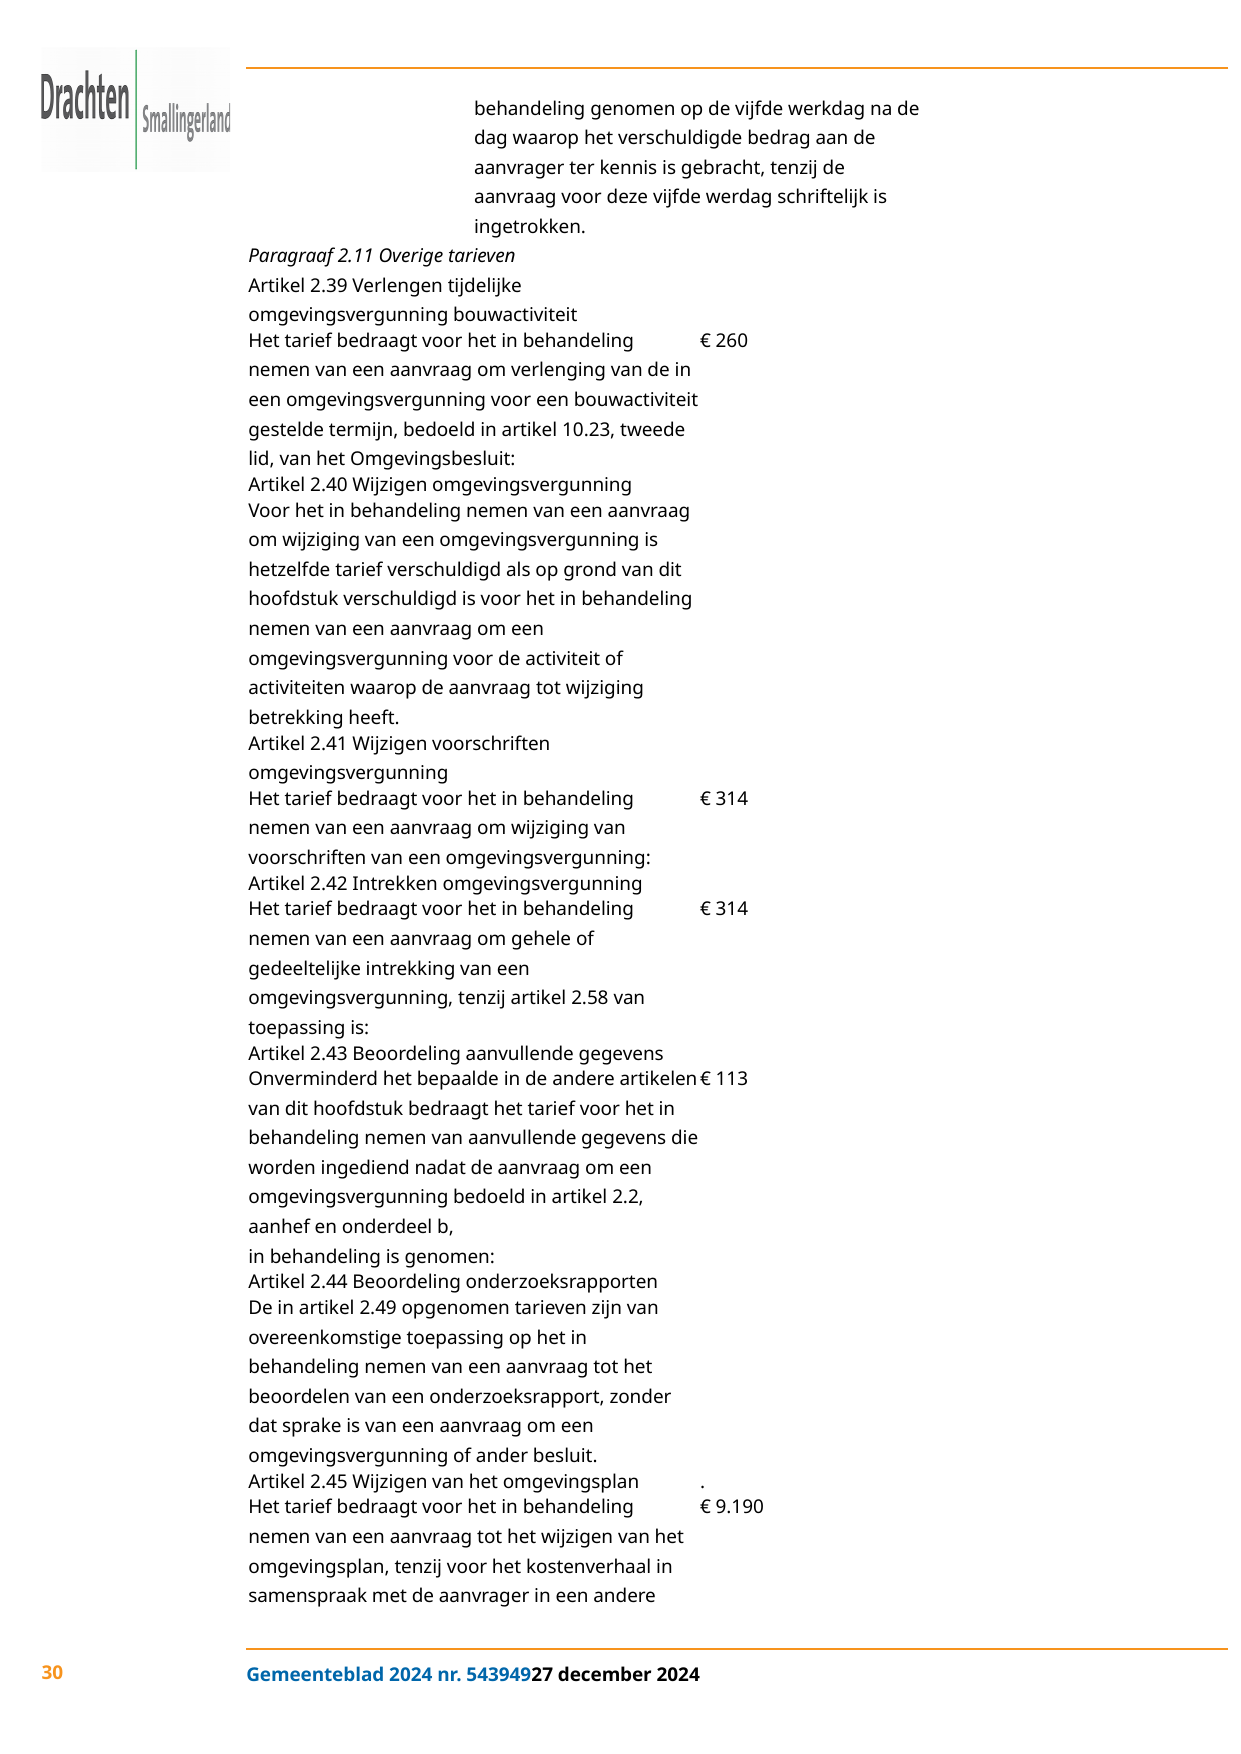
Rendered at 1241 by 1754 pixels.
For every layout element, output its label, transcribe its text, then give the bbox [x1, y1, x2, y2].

table_cell Artikel 2.40 Wijzigen omgevingsvergunning [248, 471, 700, 497]
table_header [700, 272, 1152, 327]
table_cell € 314 [700, 785, 1152, 870]
table_cell Artikel 2.43 Beoordeling aanvullende gegevens [248, 1040, 700, 1065]
table_cell [700, 730, 1152, 785]
table_cell € 260 [700, 327, 1152, 471]
table_cell [700, 1269, 1152, 1294]
table_cell [700, 1040, 1152, 1065]
table_header Artikel 2.39 Verlengen tijdelijke omgevingsvergunning bouwactiviteit [248, 272, 700, 327]
table_cell Onverminderd het bepaalde in de andere artikelen van dit hoofdstuk bedraagt het tarief voor het in behandeling nemen van aanvullende gegevens die worden ingediend nadat de aanvraag om een omgevingsvergunning bedoeld in artikel 2.2, aanhef en onderdeel b, in behandeling is genomen: [248, 1065, 700, 1269]
table_cell behandeling genomen op de vijfde werkdag na de dag waarop het verschuldigde bedrag aan de aanvrager ter kennis is gebracht, tenzij de aanvraag voor deze vijfde werdag schriftelijk is ingetrokken. [474, 95, 926, 239]
table_cell Het tarief bedraagt voor het in behandeling nemen van een aanvraag om gehele of gedeeltelijke intrekking van een omgevingsvergunning, tenzij artikel 2.58 van toepassing is: [248, 896, 700, 1040]
picture [41, 47, 231, 172]
table_cell . [700, 1468, 1152, 1494]
table_cell [700, 870, 1152, 896]
table_cell € 314 [700, 896, 1152, 1040]
table_cell [700, 471, 1152, 497]
table_cell Het tarief bedraagt voor het in behandeling nemen van een aanvraag om wijziging van voorschriften van een omgevingsvergunning: [248, 785, 700, 870]
text Paragraaf 2.11 Overige tarieven [248, 242, 1152, 268]
table_cell Artikel 2.42 Intrekken omgevingsvergunning [248, 870, 700, 896]
table_cell [926, 95, 1152, 239]
table_cell Artikel 2.44 Beoordeling onderzoeksrapporten [248, 1269, 700, 1294]
table_cell [700, 497, 1152, 730]
table_cell Artikel 2.45 Wijzigen van het omgevingsplan [248, 1468, 700, 1494]
table_cell € 9.190 [700, 1494, 1152, 1608]
table_cell [700, 1294, 1152, 1468]
table_cell De in artikel 2.49 opgenomen tarieven zijn van overeenkomstige toepassing op het in behandeling nemen van een aanvraag tot het beoordelen van een onderzoeksrapport, zonder dat sprake is van een aanvraag om een omgevingsvergunning of ander besluit. [248, 1294, 700, 1468]
table_cell Voor het in behandeling nemen van een aanvraag om wijziging van een omgevingsvergunning is hetzelfde tarief verschuldigd als op grond van dit hoofdstuk verschuldigd is voor het in behandeling nemen van een aanvraag om een omgevingsvergunning voor de activiteit of activiteiten waarop de aanvraag tot wijziging betrekking heeft. [248, 497, 700, 730]
table_cell € 113 [700, 1065, 1152, 1269]
table_cell Artikel 2.41 Wijzigen voorschriften omgevingsvergunning [248, 730, 700, 785]
table_cell Het tarief bedraagt voor het in behandeling nemen van een aanvraag om verlenging van de in een omgevingsvergunning voor een bouwactiviteit gestelde termijn, bedoeld in artikel 10.23, tweede lid, van het Omgevingsbesluit: [248, 327, 700, 471]
table_cell [248, 95, 474, 239]
table_cell Het tarief bedraagt voor het in behandeling nemen van een aanvraag tot het wijzigen van het omgevingsplan, tenzij voor het kostenverhaal in samenspraak met de aanvrager in een andere [248, 1494, 700, 1608]
